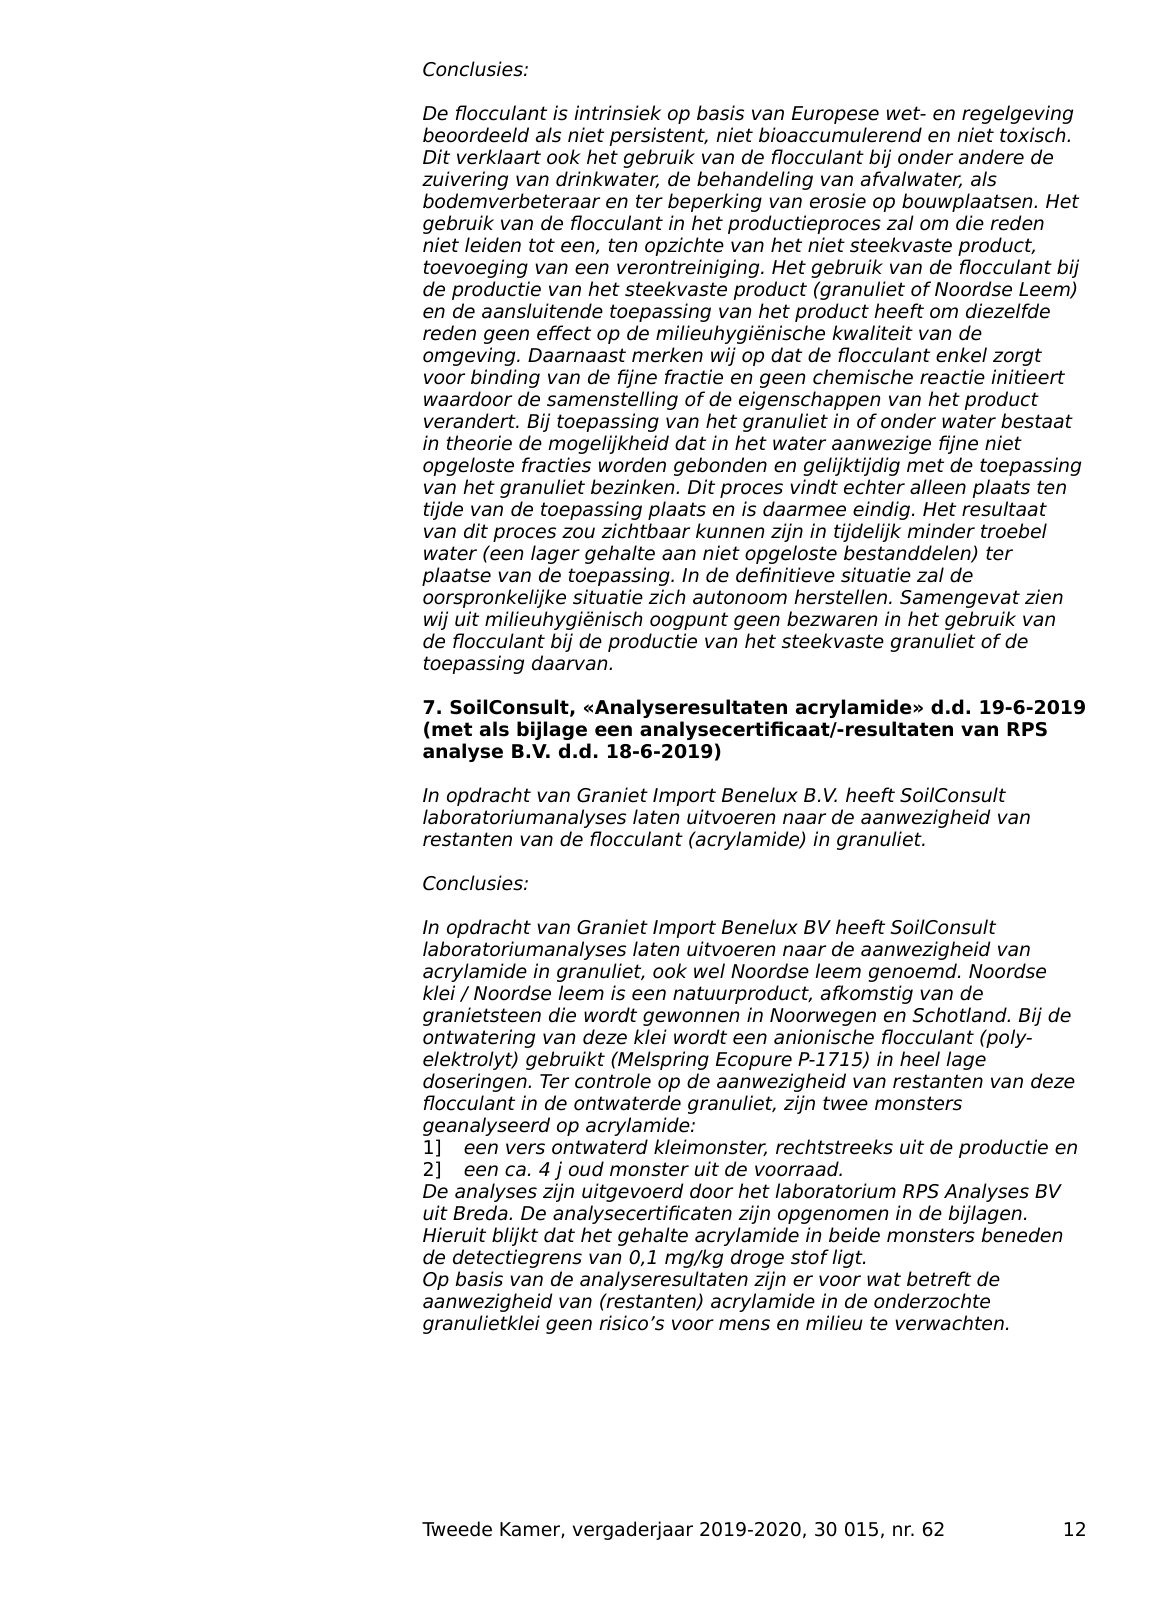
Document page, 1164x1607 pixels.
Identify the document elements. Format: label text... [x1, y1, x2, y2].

subtitle Conclusies: [422, 873, 1087, 895]
text In opdracht van Graniet Import Benelux BV heeft SoilConsult laboratoriumanalyses laten uitvoeren naar de aanwezigheid van acrylamide in granuliet, ook wel Noordse leem genoemd. Noordse klei / Noordse leem is een natuurproduct, afkomstig van de granietsteen die wordt gewonnen in Noorwegen en Schotland. Bij de ontwatering van deze klei wordt een anionische flocculant (poly-elektrolyt) gebruikt (Melspring Ecopure P-1715) in heel lage doseringen. Ter controle op de aanwezigheid van restanten van deze flocculant in de ontwaterde granuliet, zijn twee monsters geanalyseerd op acrylamide: [422, 917, 1087, 1137]
subtitle Conclusies: [422, 59, 1087, 81]
text De flocculant is intrinsiek op basis van Europese wet- en regelgeving beoordeeld als niet persistent, niet bioaccumulerend en niet toxisch. Dit verklaart ook het gebruik van de flocculant bij onder andere de zuivering van drinkwater, de behandeling van afvalwater, als bodemverbeteraar en ter beperking van erosie op bouwplaatsen. Het gebruik van de flocculant in het productieproces zal om die reden niet leiden tot een, ten opzichte van het niet steekvaste product, toevoeging van een verontreiniging. Het gebruik van de flocculant bij de productie van het steekvaste product (granuliet of Noordse Leem) en de aansluitende toepassing van het product heeft om diezelfde reden geen effect op de milieuhygiënische kwaliteit van de omgeving. Daarnaast merken wij op dat de flocculant enkel zorgt voor binding van de fijne fractie en geen chemische reactie initieert waardoor de samenstelling of de eigenschappen van het product verandert. Bij toepassing van het granuliet in of onder water bestaat in theorie de mogelijkheid dat in het water aanwezige fijne niet opgeloste fracties worden gebonden en gelijktijdig met de toepassing van het granuliet bezinken. Dit proces vindt echter alleen plaats ten tijde van de toepassing plaats en is daarmee eindig. Het resultaat van dit proces zou zichtbaar kunnen zijn in tijdelijk minder troebel water (een lager gehalte aan niet opgeloste bestanddelen) ter plaatse van de toepassing. In de definitieve situatie zal de oorspronkelijke situatie zich autonoom herstellen. Samengevat zien wij uit milieuhygiënisch oogpunt geen bezwaren in het gebruik van de flocculant bij de productie van het steekvaste granuliet of de toepassing daarvan. [422, 103, 1087, 675]
text 1] een vers ontwaterd kleimonster, rechtstreeks uit de productie en [422, 1137, 1087, 1159]
text In opdracht van Graniet Import Benelux B.V. heeft SoilConsult laboratoriumanalyses laten uitvoeren naar de aanwezigheid van restanten van de flocculant (acrylamide) in granuliet. [422, 785, 1087, 851]
text De analyses zijn uitgevoerd door het laboratorium RPS Analyses BV uit Breda. De analysecertificaten zijn opgenomen in de bijlagen. Hieruit blijkt dat het gehalte acrylamide in beide monsters beneden de detectiegrens van 0,1 mg/kg droge stof ligt. [422, 1181, 1087, 1269]
text Op basis van de analyseresultaten zijn er voor wat betreft de aanwezigheid van (restanten) acrylamide in de onderzochte granulietklei geen risico’s voor mens en milieu te verwachten. [422, 1269, 1087, 1335]
text 2] een ca. 4 j oud monster uit de voorraad. [422, 1159, 1087, 1181]
subtitle 7. SoilConsult, «Analyseresultaten acrylamide» d.d. 19-6-2019 (met als bijlage een analysecertificaat/-resultaten van RPS analyse B.V. d.d. 18-6-2019) [422, 697, 1087, 763]
